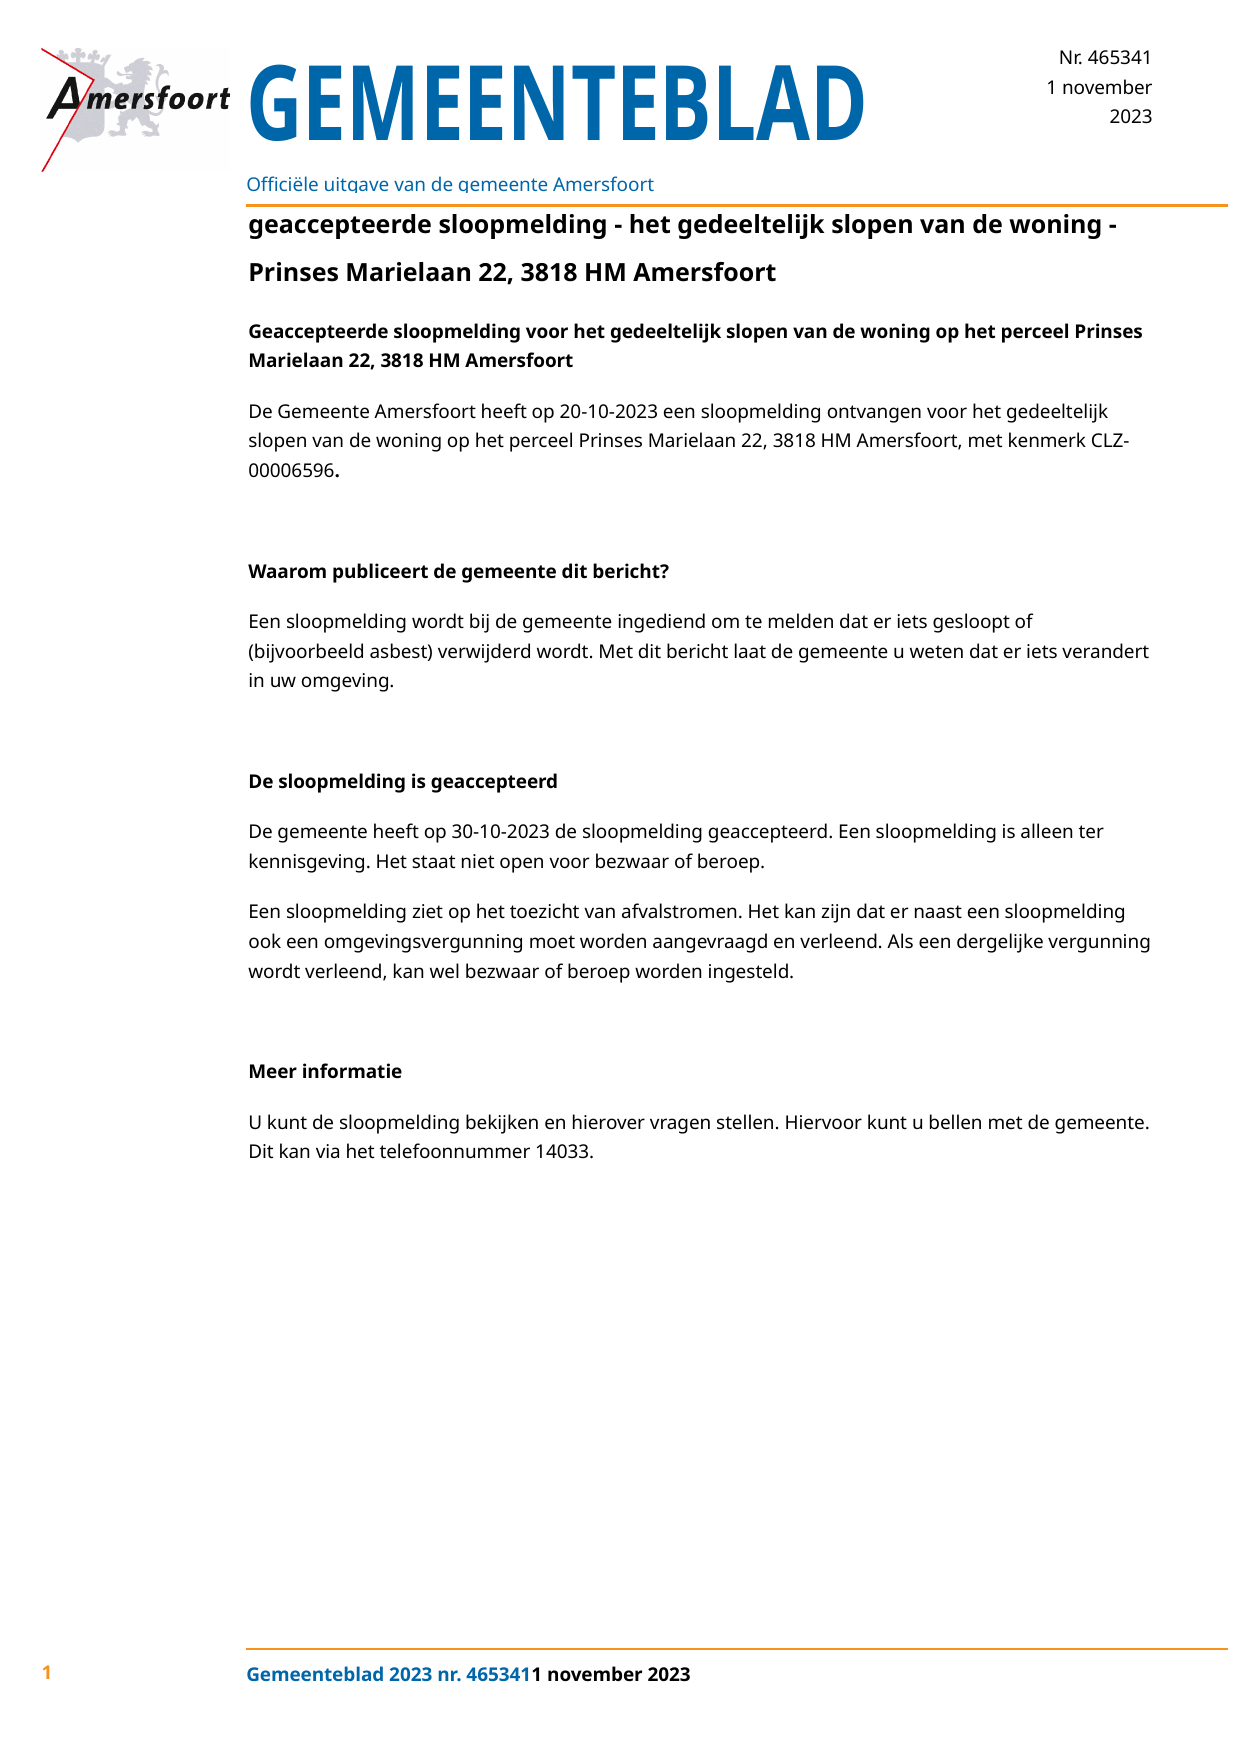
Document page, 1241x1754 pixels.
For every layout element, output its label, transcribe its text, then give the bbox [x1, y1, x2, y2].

text Geaccepteerde sloopmelding voor het gedeeltelijk slopen van de woning op het perceel Prinses Marielaan 22, 3818 HM Amersfoort [248, 318, 1152, 373]
text U kunt de sloopmelding bekijken en hierover vragen stellen. Hiervoor kunt u bellen met de gemeente. Dit kan via het telefoonnummer 14033. [248, 1109, 1152, 1164]
text De gemeente heeft op 30-10-2023 de sloopmelding geaccepteerd. Een sloopmelding is alleen ter kennisgeving. Het staat niet open voor bezwaar of beroep. [248, 819, 1152, 874]
text Een sloopmelding ziet op het toezicht van afvalstromen. Het kan zijn dat er naast een sloopmelding ook een omgevingsvergunning moet worden aangevraagd en verleend. Als een dergelijke vergunning wordt verleend, kan wel bezwaar of beroep worden ingesteld. [248, 899, 1152, 984]
text De Gemeente Amersfoort heeft op 20-10-2023 een sloopmelding ontvangen voor het gedeeltelijk slopen van de woning op het perceel Prinses Marielaan 22, 3818 HM Amersfoort, met kenmerk CLZ-00006596. [248, 398, 1152, 483]
text De sloopmelding is geaccepteerd [248, 768, 1152, 794]
text Een sloopmelding wordt bij de gemeente ingediend om te melden dat er iets gesloopt of (bijvoorbeeld asbest) verwijderd wordt. Met dit bericht laat de gemeente u weten dat er iets verandert in uw omgeving. [248, 608, 1152, 693]
text Waarom publiceert de gemeente dit bericht? [248, 558, 1152, 584]
text Meer informatie [248, 1059, 1152, 1084]
text geaccepteerde sloopmelding - het gedeeltelijk slopen van de woning - Prinses Marielaan 22, 3818 HM Amersfoort [248, 207, 1152, 288]
picture [41, 47, 231, 172]
